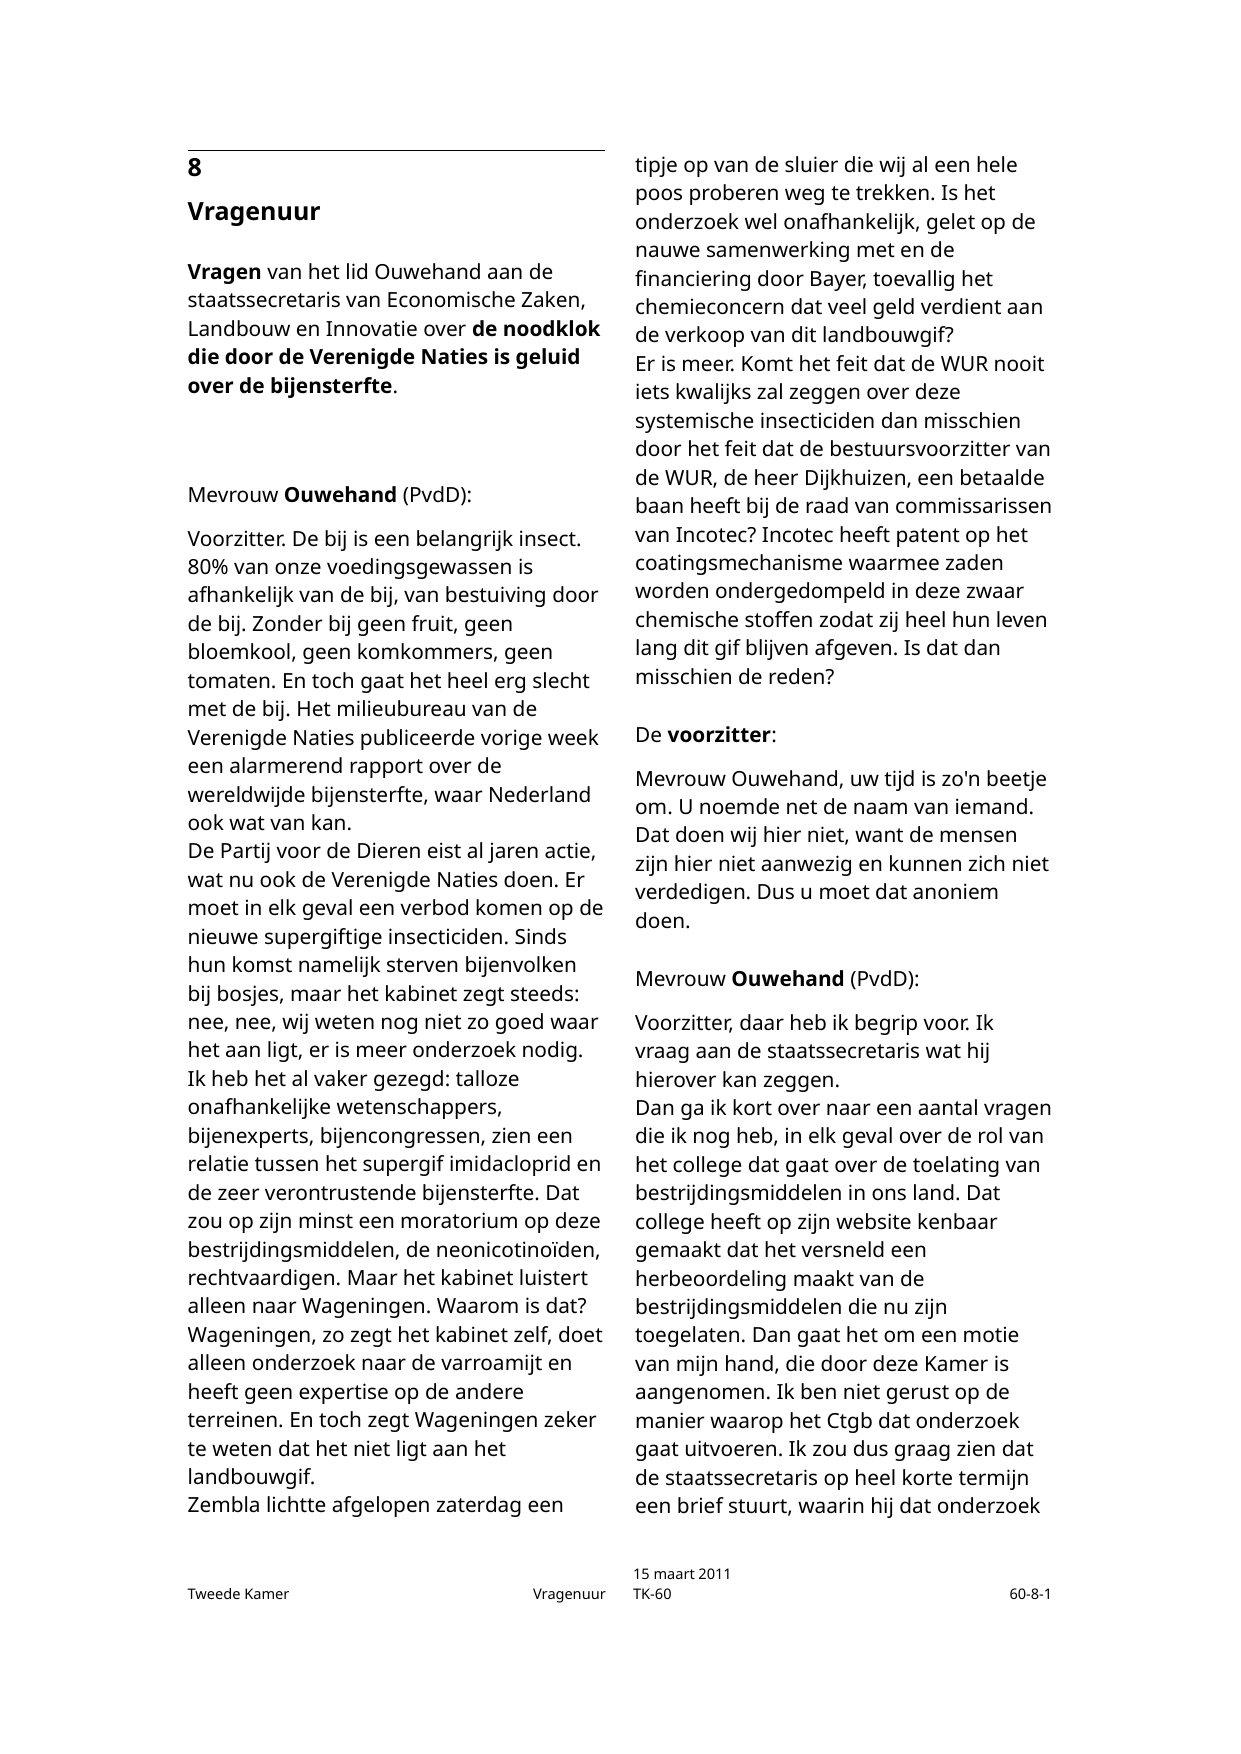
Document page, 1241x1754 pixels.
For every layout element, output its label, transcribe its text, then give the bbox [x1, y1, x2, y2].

text Mevrouw Ouwehand (PvdD): [635, 964, 1053, 993]
text De Partij voor de Dieren eist al jaren actie, wat nu ook de Verenigde Naties doen. Er moet in elk geval een verbod komen op de nieuwe supergiftige insecticiden. Sinds hun komst namelijk sterven bijenvolken bij bosjes, maar het kabinet zegt steeds: nee, nee, wij weten nog niet zo goed waar het aan ligt, er is meer onderzoek nodig. [187, 837, 605, 1064]
text 8 [187, 151, 605, 184]
text Dan ga ik kort over naar een aantal vragen die ik nog heb, in elk geval over de rol van het college dat gaat over de toelating van bestrijdingsmiddelen in ons land. Dat college heeft op zijn website kenbaar gemaakt dat het versneld een herbeoordeling maakt van de bestrijdingsmiddelen die nu zijn toegelaten. Dan gaat het om een motie van mijn hand, die door deze Kamer is aangenomen. Ik ben niet gerust op de manier waarop het Ctgb dat onderzoek gaat uitvoeren. Ik zou dus graag zien dat de staatssecretaris op heel korte termijn een brief stuurt, waarin hij dat onderzoek [635, 1093, 1053, 1520]
text  [187, 429, 605, 458]
text Mevrouw Ouwehand, uw tijd is zo'n beetje om. U noemde net de naam van iemand. Dat doen wij hier niet, want de mensen zijn hier niet aanwezig en kunnen zich niet verdedigen. Dus u moet dat anoniem doen. [635, 764, 1053, 934]
text tipje op van de sluier die wij al een hele poos proberen weg te trekken. Is het onderzoek wel onafhankelijk, gelet op de nauwe samenwerking met en de financiering door Bayer, toevallig het chemieconcern dat veel geld verdient aan de verkoop van dit landbouwgif? [635, 150, 1053, 349]
text Er is meer. Komt het feit dat de WUR nooit iets kwalijks zal zeggen over deze systemische insecticiden dan misschien door het feit dat de bestuursvoorzitter van de WUR, de heer Dijkhuizen, een betaalde baan heeft bij de raad van commissarissen van Incotec? Incotec heeft patent op het coatingsmechanisme waarmee zaden worden ondergedompeld in deze zwaar chemische stoffen zodat zij heel hun leven lang dit gif blijven afgeven. Is dat dan misschien de reden? [635, 349, 1053, 690]
text Mevrouw Ouwehand (PvdD): [187, 480, 605, 509]
text De voorzitter: [635, 720, 1053, 749]
text Voorzitter, daar heb ik begrip voor. Ik vraag aan de staatssecretaris wat hij hierover kan zeggen. [635, 1008, 1053, 1093]
text Zembla lichtte afgelopen zaterdag een [187, 1491, 605, 1519]
text Vragen van het lid Ouwehand aan de staatssecretaris van Economische Zaken, Landbouw en Innovatie over de noodklok die door de Verenigde Naties is geluid over de bijensterfte. [187, 257, 605, 399]
text Voorzitter. De bij is een belangrijk insect. 80% van onze voedingsgewassen is afhankelijk van de bij, van bestuiving door de bij. Zonder bij geen fruit, geen bloemkool, geen komkommers, geen tomaten. En toch gaat het heel erg slecht met de bij. Het milieubureau van de Verenigde Naties publiceerde vorige week een alarmerend rapport over de wereldwijde bijensterfte, waar Nederland ook wat van kan. [187, 524, 605, 837]
text Ik heb het al vaker gezegd: talloze onafhankelijke wetenschappers, bijenexperts, bijencongressen, zien een relatie tussen het supergif imidacloprid en de zeer verontrustende bijensterfte. Dat zou op zijn minst een moratorium op deze bestrijdingsmiddelen, de neonicotinoïden, rechtvaardigen. Maar het kabinet luistert alleen naar Wageningen. Waarom is dat? Wageningen, zo zegt het kabinet zelf, doet alleen onderzoek naar de varroamijt en heeft geen expertise op de andere terreinen. En toch zegt Wageningen zeker te weten dat het niet ligt aan het landbouwgif. [187, 1064, 605, 1491]
text Vragenuur [187, 193, 605, 227]
